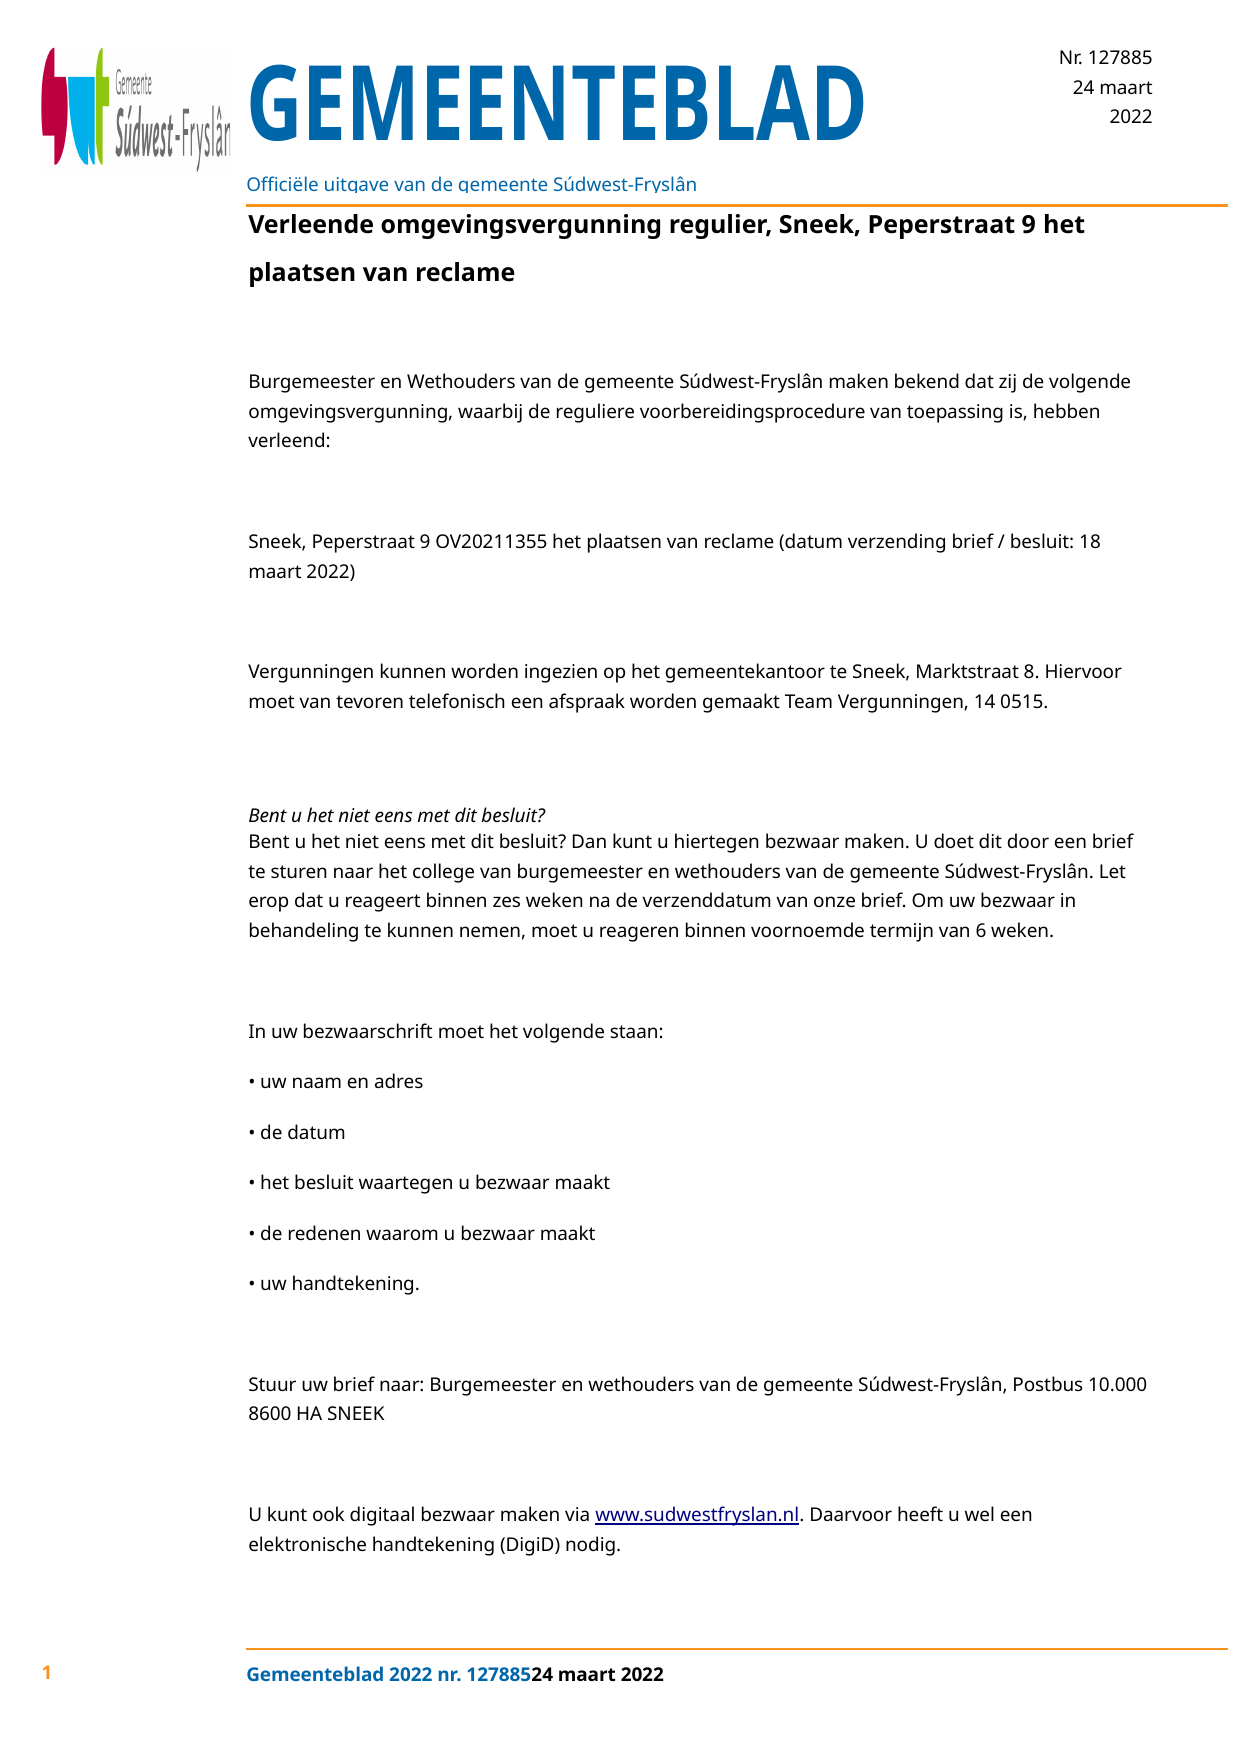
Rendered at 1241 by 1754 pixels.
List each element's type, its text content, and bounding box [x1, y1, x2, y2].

text • de redenen waarom u bezwaar maakt [248, 1220, 1152, 1245]
text Bent u het niet eens met dit besluit? [248, 803, 1152, 828]
text Burgemeester en Wethouders van de gemeente Súdwest-Fryslân maken bekend dat zij de volgende omgevingsvergunning, waarbij de reguliere voorbereidingsprocedure van toepassing is, hebben verleend: [248, 368, 1152, 453]
text Stuur uw brief naar: Burgemeester en wethouders van de gemeente Súdwest-Fryslân, Postbus 10.000 8600 HA SNEEK [248, 1371, 1152, 1426]
text Verleende omgevingsvergunning regulier, Sneek, Peperstraat 9 het plaatsen van reclame [248, 207, 1152, 288]
text • uw naam en adres [248, 1068, 1152, 1094]
picture [41, 47, 231, 172]
text In uw bezwaarschrift moet het volgende staan: [248, 1018, 1152, 1044]
text U kunt ook digitaal bezwaar maken via www.sudwestfryslan.nl. Daarvoor heeft u wel een elektronische handtekening (DigiD) nodig. [248, 1501, 1152, 1557]
text Vergunningen kunnen worden ingezien op het gemeentekantoor te Sneek, Marktstraat 8. Hiervoor moet van tevoren telefonisch een afspraak worden gemaakt Team Vergunningen, 14 0515. [248, 659, 1152, 714]
text • uw handtekening. [248, 1270, 1152, 1296]
text Bent u het niet eens met dit besluit? Dan kunt u hiertegen bezwaar maken. U doet dit door een brief te sturen naar het college van burgemeester en wethouders van de gemeente Súdwest-Fryslân. Let erop dat u reageert binnen zes weken na de verzenddatum van onze brief. Om uw bezwaar in behandeling te kunnen nemen, moet u reageren binnen voornoemde termijn van 6 weken. [248, 828, 1152, 943]
text • het besluit waartegen u bezwaar maakt [248, 1169, 1152, 1195]
text • de datum [248, 1119, 1152, 1144]
text Sneek, Peperstraat 9 OV20211355 het plaatsen van reclame (datum verzending brief / besluit: 18 maart 2022) [248, 528, 1152, 584]
